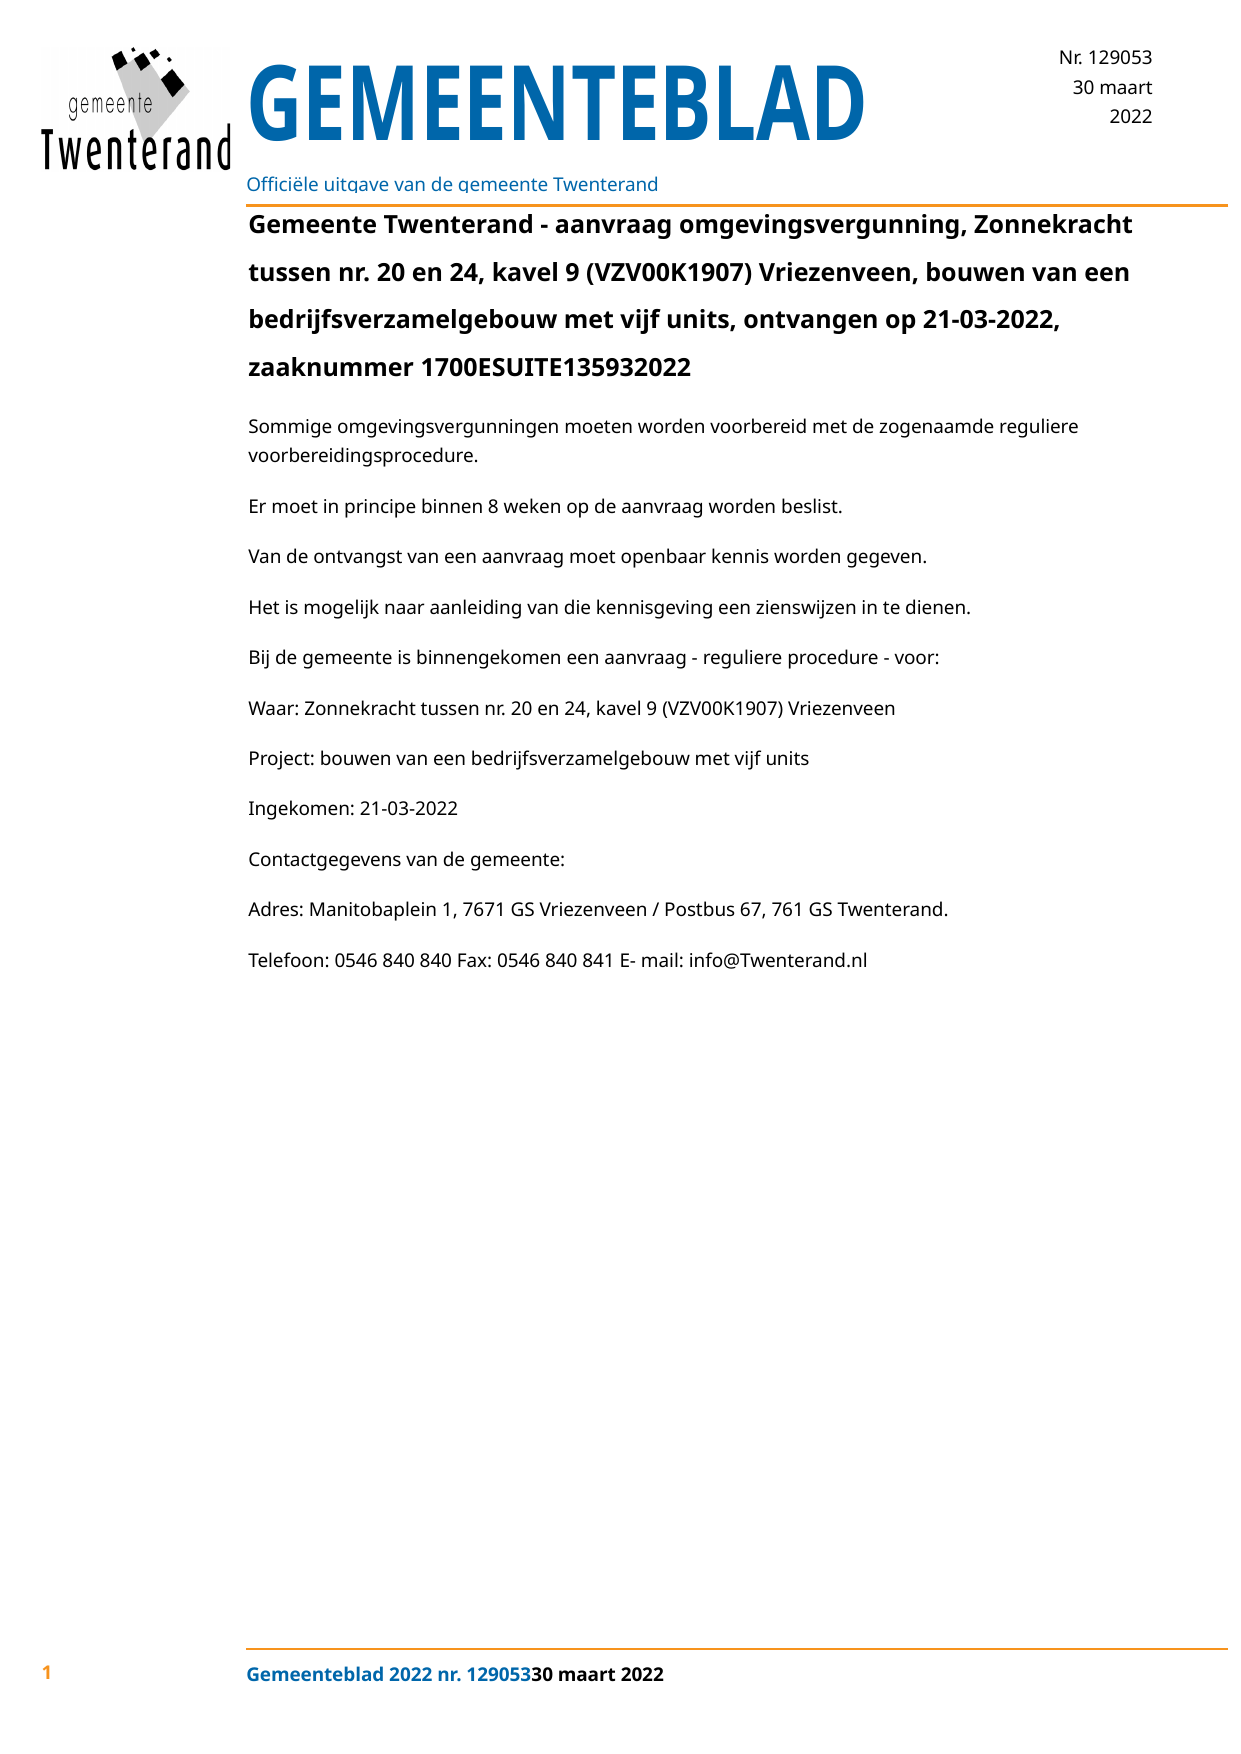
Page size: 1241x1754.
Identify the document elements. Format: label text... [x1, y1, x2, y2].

picture [41, 47, 231, 172]
text Telefoon: 0546 840 840 Fax: 0546 840 841 E- mail: info@Twenterand.nl [248, 947, 1152, 973]
text Bij de gemeente is binnengekomen een aanvraag - reguliere procedure - voor: [248, 644, 1152, 670]
text Er moet in principe binnen 8 weken op de aanvraag worden beslist. [248, 493, 1152, 519]
text Van de ontvangst van een aanvraag moet openbaar kennis worden gegeven. [248, 543, 1152, 569]
text Gemeente Twenterand - aanvraag omgevingsvergunning, Zonnekracht tussen nr. 20 en 24, kavel 9 (VZV00K1907) Vriezenveen, bouwen van een bedrijfsverzamelgebouw met vijf units, ontvangen op 21-03-2022, zaaknummer 1700ESUITE135932022 [248, 207, 1152, 384]
text Waar: Zonnekracht tussen nr. 20 en 24, kavel 9 (VZV00K1907) Vriezenveen [248, 695, 1152, 721]
text Contactgegevens van de gemeente: [248, 846, 1152, 872]
text Ingekomen: 21-03-2022 [248, 796, 1152, 821]
text Adres: Manitobaplein 1, 7671 GS Vriezenveen / Postbus 67, 761 GS Twenterand. [248, 896, 1152, 922]
text Het is mogelijk naar aanleiding van die kennisgeving een zienswijzen in te dienen. [248, 594, 1152, 620]
text Sommige omgevingsvergunningen moeten worden voorbereid met de zogenaamde reguliere voorbereidingsprocedure. [248, 413, 1152, 468]
text Project: bouwen van een bedrijfsverzamelgebouw met vijf units [248, 745, 1152, 771]
